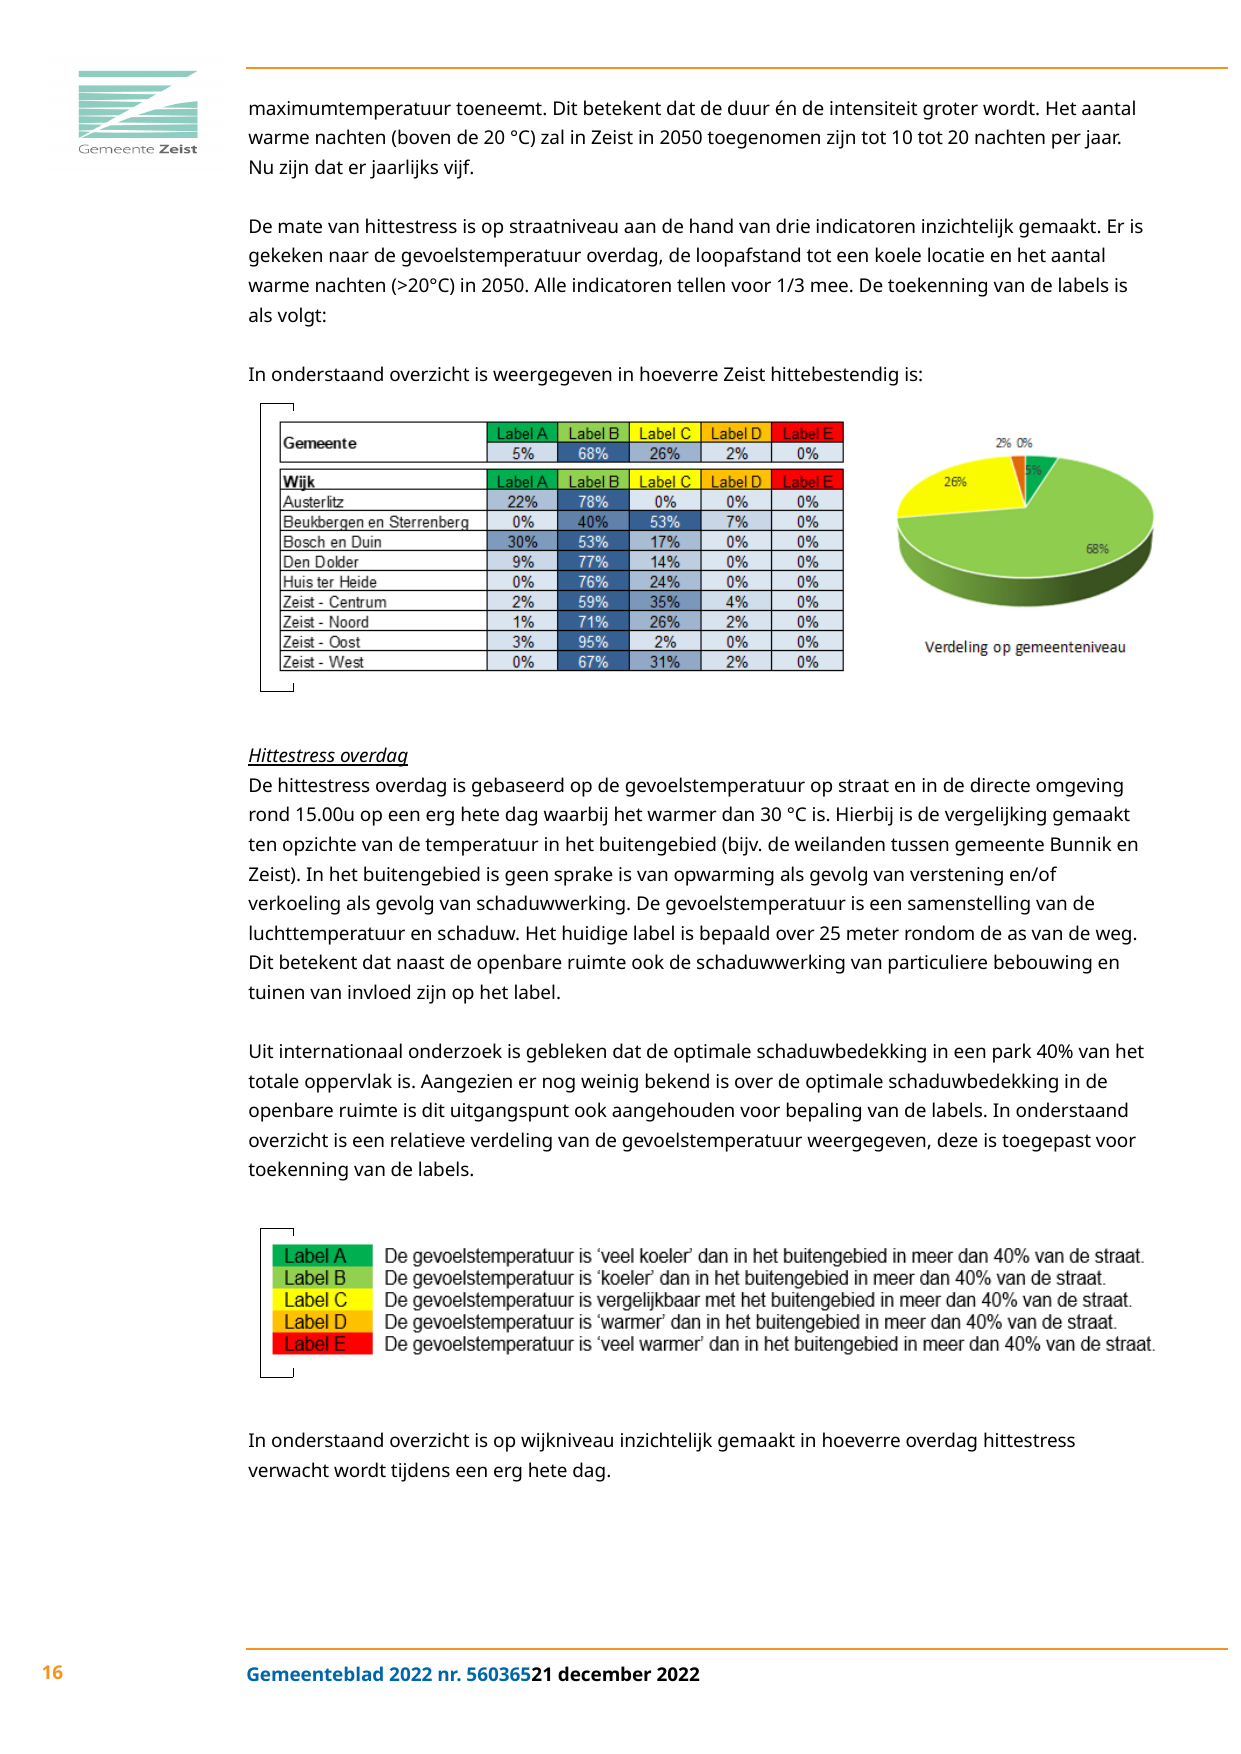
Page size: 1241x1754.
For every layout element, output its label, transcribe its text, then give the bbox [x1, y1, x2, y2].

text Uit internationaal onderzoek is gebleken dat de optimale schaduwbedekking in een park 40% van het totale oppervlak is. Aangezien er nog weinig bekend is over de optimale schaduwbedekking in de openbare ruimte is dit uitgangspunt ook aangehouden voor bepaling van de labels. In onderstaand overzicht is een relatieve verdeling van de gevoelstemperatuur weergegeven, deze is toegepast voor toekenning van de labels. [248, 1038, 1152, 1182]
text De mate van hittestress is op straatniveau aan de hand van drie indicatoren inzichtelijk gemaakt. Er is gekeken naar de gevoelstemperatuur overdag, de loopafstand tot een koele locatie en het aantal warme nachten (>20°C) in 2050. Alle indicatoren tellen voor 1/3 mee. De toekenning van de labels is als volgt: [248, 213, 1152, 328]
text In onderstaand overzicht is op wijkniveau inzichtelijk gemaakt in hoeverre overdag hittestress verwacht wordt tijdens een erg hete dag. [248, 1428, 1152, 1483]
picture [268, 1236, 1173, 1368]
text In onderstaand overzicht is weergegeven in hoeverre Zeist hittebestendig is: [248, 361, 1152, 387]
text De hittestress overdag is gebaseerd op de gevoelstemperatuur op straat en in de directe omgeving rond 15.00u op een erg hete dag waarbij het warmer dan 30 °C is. Hierbij is de vergelijking gemaakt ten opzichte van de temperatuur in het buitengebied (bijv. de weilanden tussen gemeente Bunnik en Zeist). In het buitengebied is geen sprake is van opwarming als gevolg van verstening en/of verkoeling als gevolg van schaduwwerking. De gevoelstemperatuur is een samenstelling van de luchttemperatuur en schaduw. Het huidige label is bepaald over 25 meter rondom de as van de weg. Dit betekent dat naast de openbare ruimte ook de schaduwwerking van particuliere bebouwing en tuinen van invloed zijn op het label. [248, 772, 1152, 1005]
picture [268, 411, 1173, 683]
picture [41, 47, 231, 172]
text maximumtemperatuur toeneemt. Dit betekent dat de duur én de intensiteit groter wordt. Het aantal warme nachten (boven de 20 °C) zal in Zeist in 2050 toegenomen zijn tot 10 tot 20 nachten per jaar. Nu zijn dat er jaarlijks vijf. [248, 95, 1152, 180]
text Hittestress overdag [248, 742, 1152, 768]
